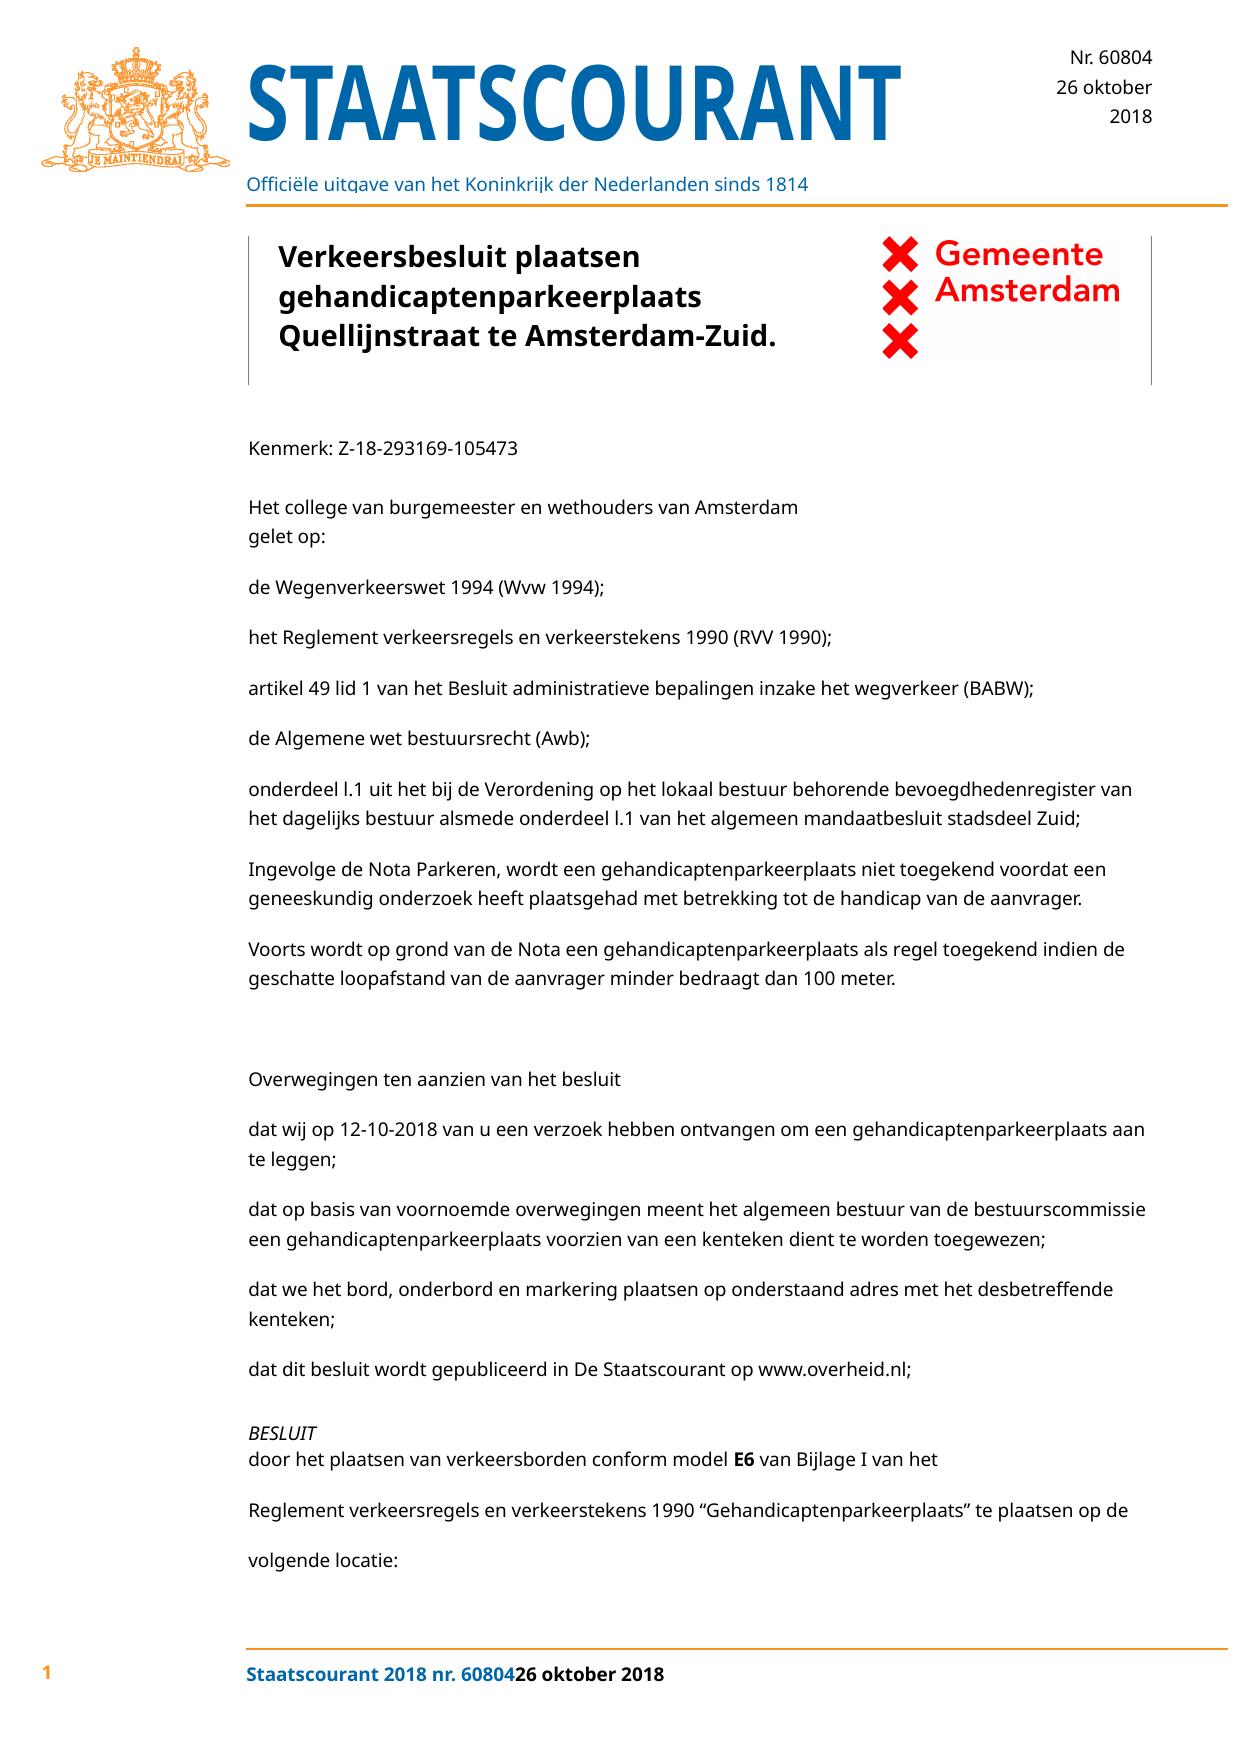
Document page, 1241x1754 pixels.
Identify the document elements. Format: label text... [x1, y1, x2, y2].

text dat wij op 12-10-2018 van u een verzoek hebben ontvangen om een gehandicaptenparkeerplaats aan te leggen; [248, 1117, 1152, 1172]
text de Wegenverkeerswet 1994 (Wvw 1994); [248, 574, 1152, 600]
text dat we het bord, onderbord en markering plaatsen op onderstaand adres met het desbetreffende kenteken; [248, 1277, 1152, 1332]
table_header [850, 236, 1151, 385]
text dat op basis van voornoemde overwegingen meent het algemeen bestuur van de bestuurscommissie een gehandicaptenparkeerplaats voorzien van een kenteken dient te worden toegewezen; [248, 1197, 1152, 1252]
text door het plaatsen van verkeersborden conform model E6 van Bijlage I van het [248, 1446, 1152, 1472]
text Overwegingen ten aanzien van het besluit [248, 1066, 1152, 1092]
text het Reglement verkeersregels en verkeerstekens 1990 (RVV 1990); [248, 624, 1152, 650]
text dat dit besluit wordt gepubliceerd in De Staatscourant op www.overheid.nl; [248, 1357, 1152, 1382]
text Voorts wordt op grond van de Nota een gehandicaptenparkeerplaats als regel toegekend indien de geschatte loopafstand van de aanvrager minder bedraagt dan 100 meter. [248, 936, 1152, 991]
picture [882, 236, 1119, 359]
text gelet op: [248, 524, 1152, 549]
table_header Verkeersbesluit plaatsen gehandicaptenparkeerplaats Quellijnstraat te Amsterdam-Zuid. [249, 236, 850, 385]
text artikel 49 lid 1 van het Besluit administratieve bepalingen inzake het wegverkeer (BABW); [248, 675, 1152, 701]
text volgende locatie: [248, 1547, 1152, 1573]
text onderdeel l.1 uit het bij de Verordening op het lokaal bestuur behorende bevoegdhedenregister van het dagelijks bestuur alsmede onderdeel l.1 van het algemeen mandaatbesluit stadsdeel Zuid; [248, 776, 1152, 831]
text Reglement verkeersregels en verkeerstekens 1990 “Gehandicaptenparkeerplaats” te plaatsen op de [248, 1497, 1152, 1522]
text Het college van burgemeester en wethouders van Amsterdam [248, 494, 1152, 520]
text Kenmerk: Z-18-293169-105473 [248, 435, 1152, 461]
text BESLUIT [248, 1421, 1152, 1446]
text Ingevolge de Nota Parkeren, wordt een gehandicaptenparkeerplaats niet toegekend voordat een geneeskundig onderzoek heeft plaatsgehad met betrekking tot de handicap van de aanvrager. [248, 856, 1152, 911]
text de Algemene wet bestuursrecht (Awb); [248, 725, 1152, 751]
picture [41, 47, 231, 172]
